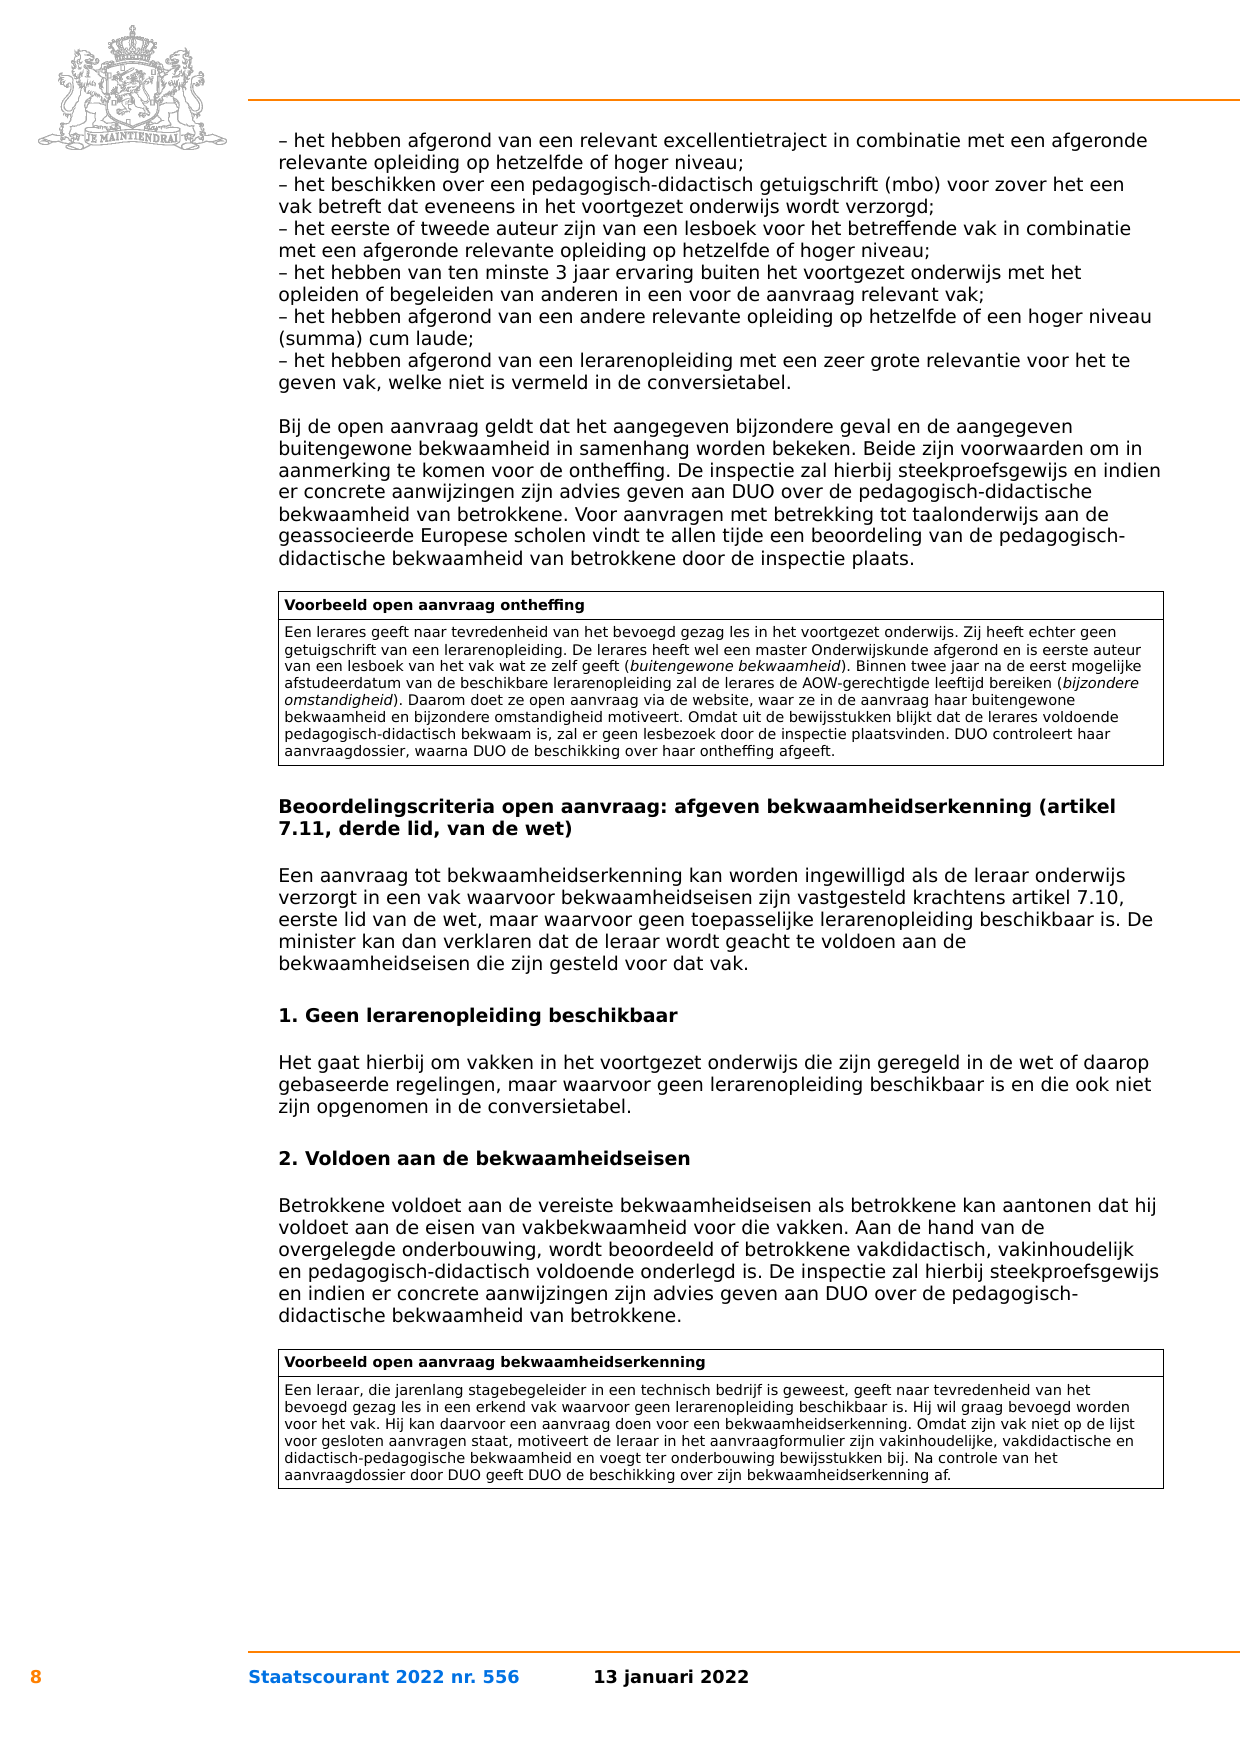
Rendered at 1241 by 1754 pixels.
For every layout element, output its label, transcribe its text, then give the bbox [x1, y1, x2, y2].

text – het beschikken over een pedagogisch-didactisch getuigschrift (mbo) voor zover het een vak betreft dat eveneens in het voortgezet onderwijs wordt verzorgd; [278, 174, 1163, 218]
picture [38, 25, 227, 150]
text – het hebben afgerond van een relevant excellentietraject in combinatie met een afgeronde relevante opleiding op hetzelfde of hoger niveau; [278, 130, 1163, 174]
text Een aanvraag tot bekwaamheidserkenning kan worden ingewilligd als de leraar onderwijs verzorgt in een vak waarvoor bekwaamheidseisen zijn vastgesteld krachtens artikel 7.10, eerste lid van de wet, maar waarvoor geen toepasselijke lerarenopleiding beschikbaar is. De minister kan dan verklaren dat de leraar wordt geacht te voldoen aan de bekwaamheidseisen die zijn gesteld voor dat vak. [278, 865, 1163, 975]
text – het hebben van ten minste 3 jaar ervaring buiten het voortgezet onderwijs met het opleiden of begeleiden van anderen in een voor de aanvraag relevant vak; [278, 262, 1163, 306]
text – het hebben afgerond van een andere relevante opleiding op hetzelfde of een hoger niveau (summa) cum laude; [278, 306, 1163, 350]
text Het gaat hierbij om vakken in het voortgezet onderwijs die zijn geregeld in de wet of daarop gebaseerde regelingen, maar waarvoor geen lerarenopleiding beschikbaar is en die ook niet zijn opgenomen in de conversietabel. [278, 1052, 1163, 1118]
text – het eerste of tweede auteur zijn van een lesboek voor het betreffende vak in combinatie met een afgeronde relevante opleiding op hetzelfde of hoger niveau; [278, 218, 1163, 262]
subtitle 2. Voldoen aan de bekwaamheidseisen [278, 1148, 1163, 1170]
text Betrokkene voldoet aan de vereiste bekwaamheidseisen als betrokkene kan aantonen dat hij voldoet aan de eisen van vakbekwaamheid voor die vakken. Aan de hand van de overgelegde onderbouwing, wordt beoordeeld of betrokkene vakdidactisch, vakinhoudelijk en pedagogisch-didactisch voldoende onderlegd is. De inspectie zal hierbij steekproefsgewijs en indien er concrete aanwijzingen zijn advies geven aan DUO over de pedagogisch-didactische bekwaamheid van betrokkene. [278, 1195, 1163, 1327]
table_cell Een lerares geeft naar tevredenheid van het bevoegd gezag les in het voortgezet onderwijs. Zij heeft echter geen getuigschrift van een lerarenopleiding. De lerares heeft wel een master Onderwijskunde afgerond en is eerste auteur van een lesboek van het vak wat ze zelf geeft (buitengewone bekwaamheid). Binnen twee jaar na de eerst mogelijke afstudeerdatum van de beschikbare lerarenopleiding zal de lerares de AOW-gerechtigde leeftijd bereiken (bijzondere omstandigheid). Daarom doet ze open aanvraag via de website, waar ze in de aanvraag haar buitengewone bekwaamheid en bijzondere omstandigheid motiveert. Omdat uit de bewijsstukken blijkt dat de lerares voldoende pedagogisch-didactisch bekwaam is, zal er geen lesbezoek door de inspectie plaatsvinden. DUO controleert haar aanvraagdossier, waarna DUO de beschikking over haar ontheffing afgeeft. [279, 620, 1163, 765]
table_header Voorbeeld open aanvraag ontheffing [279, 592, 1163, 619]
table_cell Een leraar, die jarenlang stagebegeleider in een technisch bedrijf is geweest, geeft naar tevredenheid van het bevoegd gezag les in een erkend vak waarvoor geen lerarenopleiding beschikbaar is. Hij wil graag bevoegd worden voor het vak. Hij kan daarvoor een aanvraag doen voor een bekwaamheidserkenning. Omdat zijn vak niet op de lijst voor gesloten aanvragen staat, motiveert de leraar in het aanvraagformulier zijn vakinhoudelijke, vakdidactische en didactisch-pedagogische bekwaamheid en voegt ter onderbouwing bewijsstukken bij. Na controle van het aanvraagdossier door DUO geeft DUO de beschikking over zijn bekwaamheidserkenning af. [279, 1377, 1163, 1488]
text – het hebben afgerond van een lerarenopleiding met een zeer grote relevantie voor het te geven vak, welke niet is vermeld in de conversietabel. [278, 350, 1163, 394]
text Bij de open aanvraag geldt dat het aangegeven bijzondere geval en de aangegeven buitengewone bekwaamheid in samenhang worden bekeken. Beide zijn voorwaarden om in aanmerking te komen voor de ontheffing. De inspectie zal hierbij steekproefsgewijs en indien er concrete aanwijzingen zijn advies geven aan DUO over de pedagogisch-didactische bekwaamheid van betrokkene. Voor aanvragen met betrekking tot taalonderwijs aan de geassocieerde Europese scholen vindt te allen tijde een beoordeling van de pedagogisch-didactische bekwaamheid van betrokkene door de inspectie plaats. [278, 416, 1163, 569]
table_header Voorbeeld open aanvraag bekwaamheidserkenning [279, 1350, 1163, 1376]
subtitle Beoordelingscriteria open aanvraag: afgeven bekwaamheidserkenning (artikel 7.11, derde lid, van de wet) [278, 796, 1163, 840]
subtitle 1. Geen lerarenopleiding beschikbaar [278, 1005, 1163, 1027]
